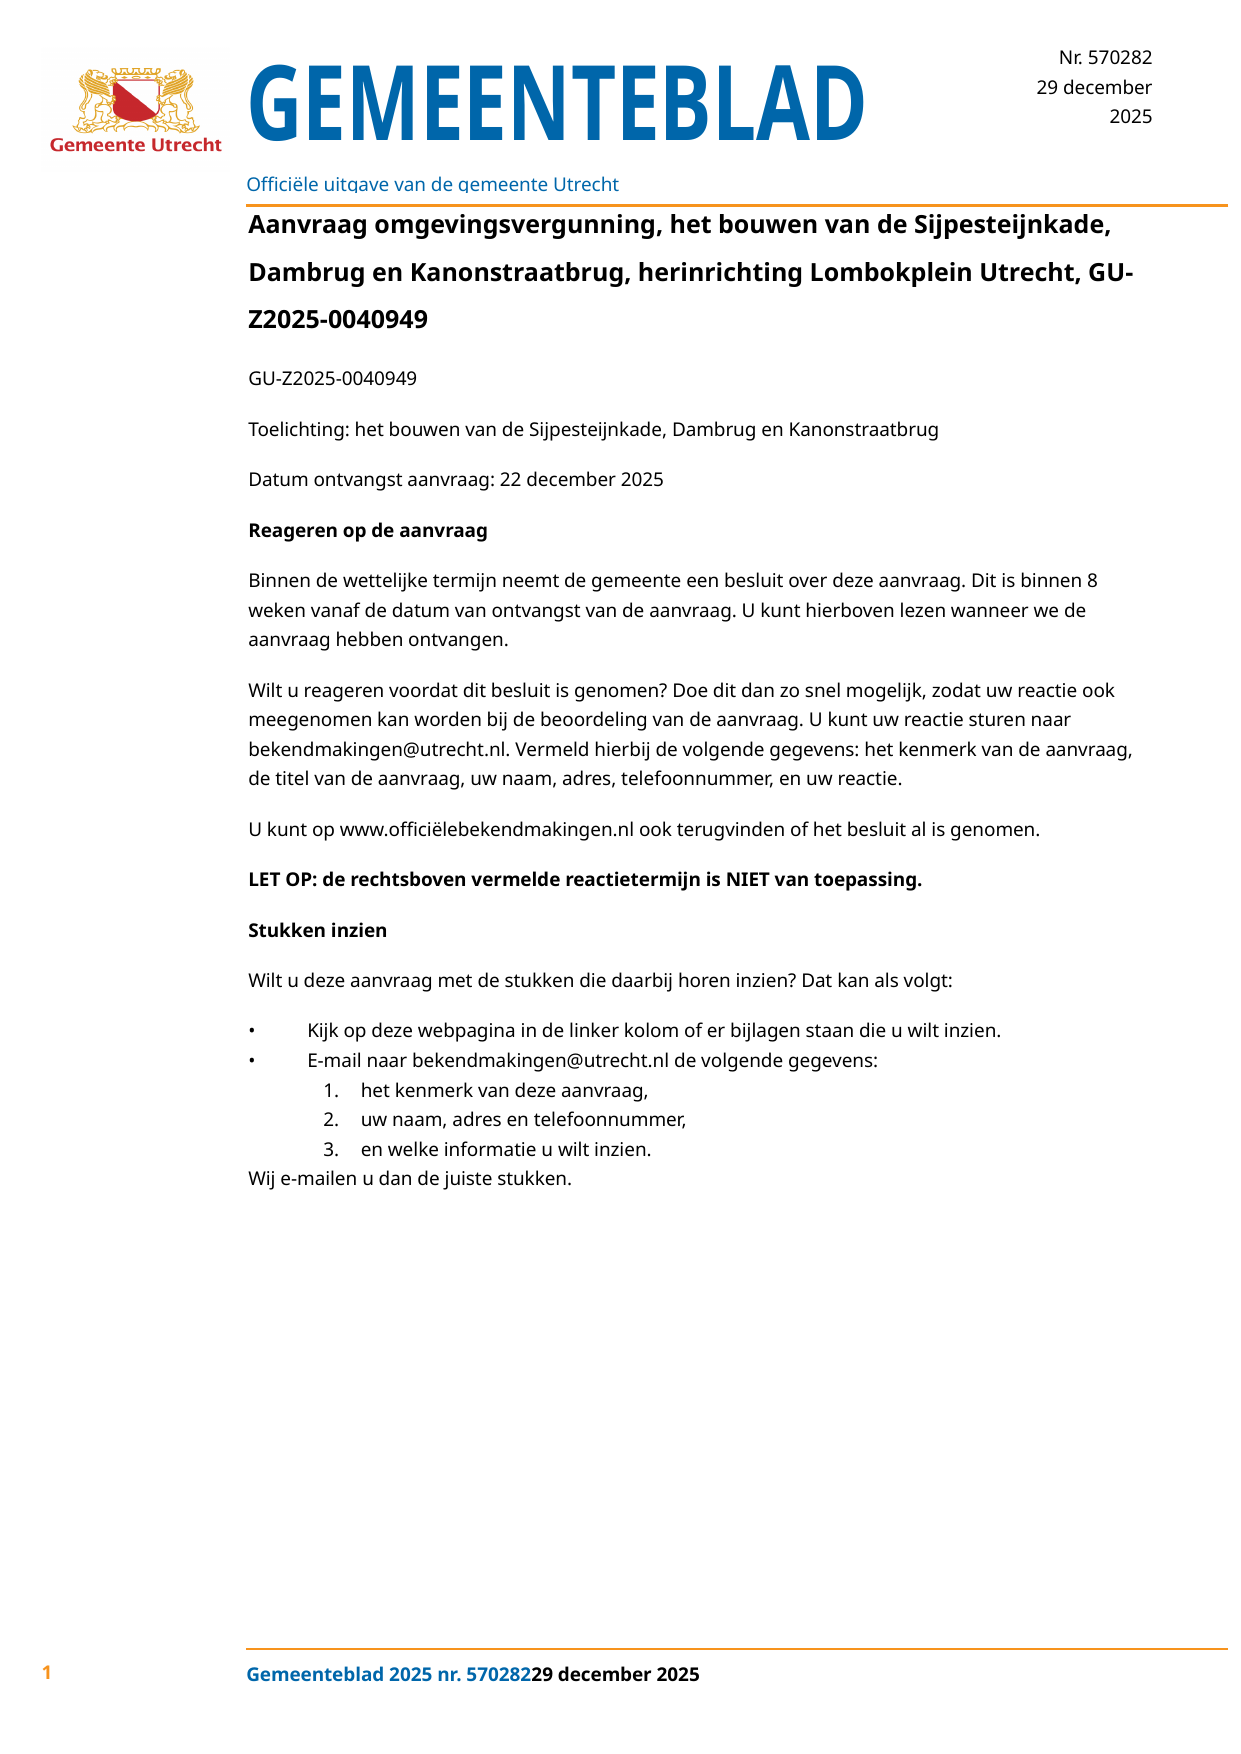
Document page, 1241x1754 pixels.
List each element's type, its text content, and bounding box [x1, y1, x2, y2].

list uw naam, adres en telefoonnummer, [323, 1106, 1152, 1132]
list E-mail naar bekendmakingen@utrecht.nl de volgende gegevens: [248, 1047, 1152, 1073]
picture [41, 47, 231, 172]
text Binnen de wettelijke termijn neemt de gemeente een besluit over deze aanvraag. Dit is binnen 8 weken vanaf de datum van ontvangst van de aanvraag. U kunt hierboven lezen wanneer we de aanvraag hebben ontvangen. [248, 567, 1152, 652]
text Wilt u deze aanvraag met de stukken die daarbij horen inzien? Dat kan als volgt: [248, 967, 1152, 993]
text Wij e-mailen u dan de juiste stukken. [248, 1166, 1152, 1191]
list het kenmerk van deze aanvraag, [323, 1077, 1152, 1102]
text Reageren op de aanvraag [248, 517, 1152, 542]
text U kunt op www.officiëlebekendmakingen.nl ook terugvinden of het besluit al is genomen. [248, 816, 1152, 842]
text Toelichting: het bouwen van de Sijpesteijnkade, Dambrug en Kanonstraatbrug [248, 416, 1152, 442]
text Datum ontvangst aanvraag: 22 december 2025 [248, 466, 1152, 492]
text Stukken inzien [248, 917, 1152, 942]
text Aanvraag omgevingsvergunning, het bouwen van de Sijpesteijnkade, Dambrug en Kanonstraatbrug, herinrichting Lombokplein Utrecht, GU-Z2025-0040949 [248, 207, 1152, 336]
list Kijk op deze webpagina in de linker kolom of er bijlagen staan die u wilt inzien. [248, 1018, 1152, 1043]
text Wilt u reageren voordat dit besluit is genomen? Doe dit dan zo snel mogelijk, zodat uw reactie ook meegenomen kan worden bij de beoordeling van de aanvraag. U kunt uw reactie sturen naar bekendmakingen@utrecht.nl. Vermeld hierbij de volgende gegevens: het kenmerk van de aanvraag, de titel van de aanvraag, uw naam, adres, telefoonnummer, en uw reactie. [248, 677, 1152, 791]
list en welke informatie u wilt inzien. [323, 1136, 1152, 1162]
text LET OP: de rechtsboven vermelde reactietermijn is NIET van toepassing. [248, 866, 1152, 892]
text GU-Z2025-0040949 [248, 366, 1152, 391]
